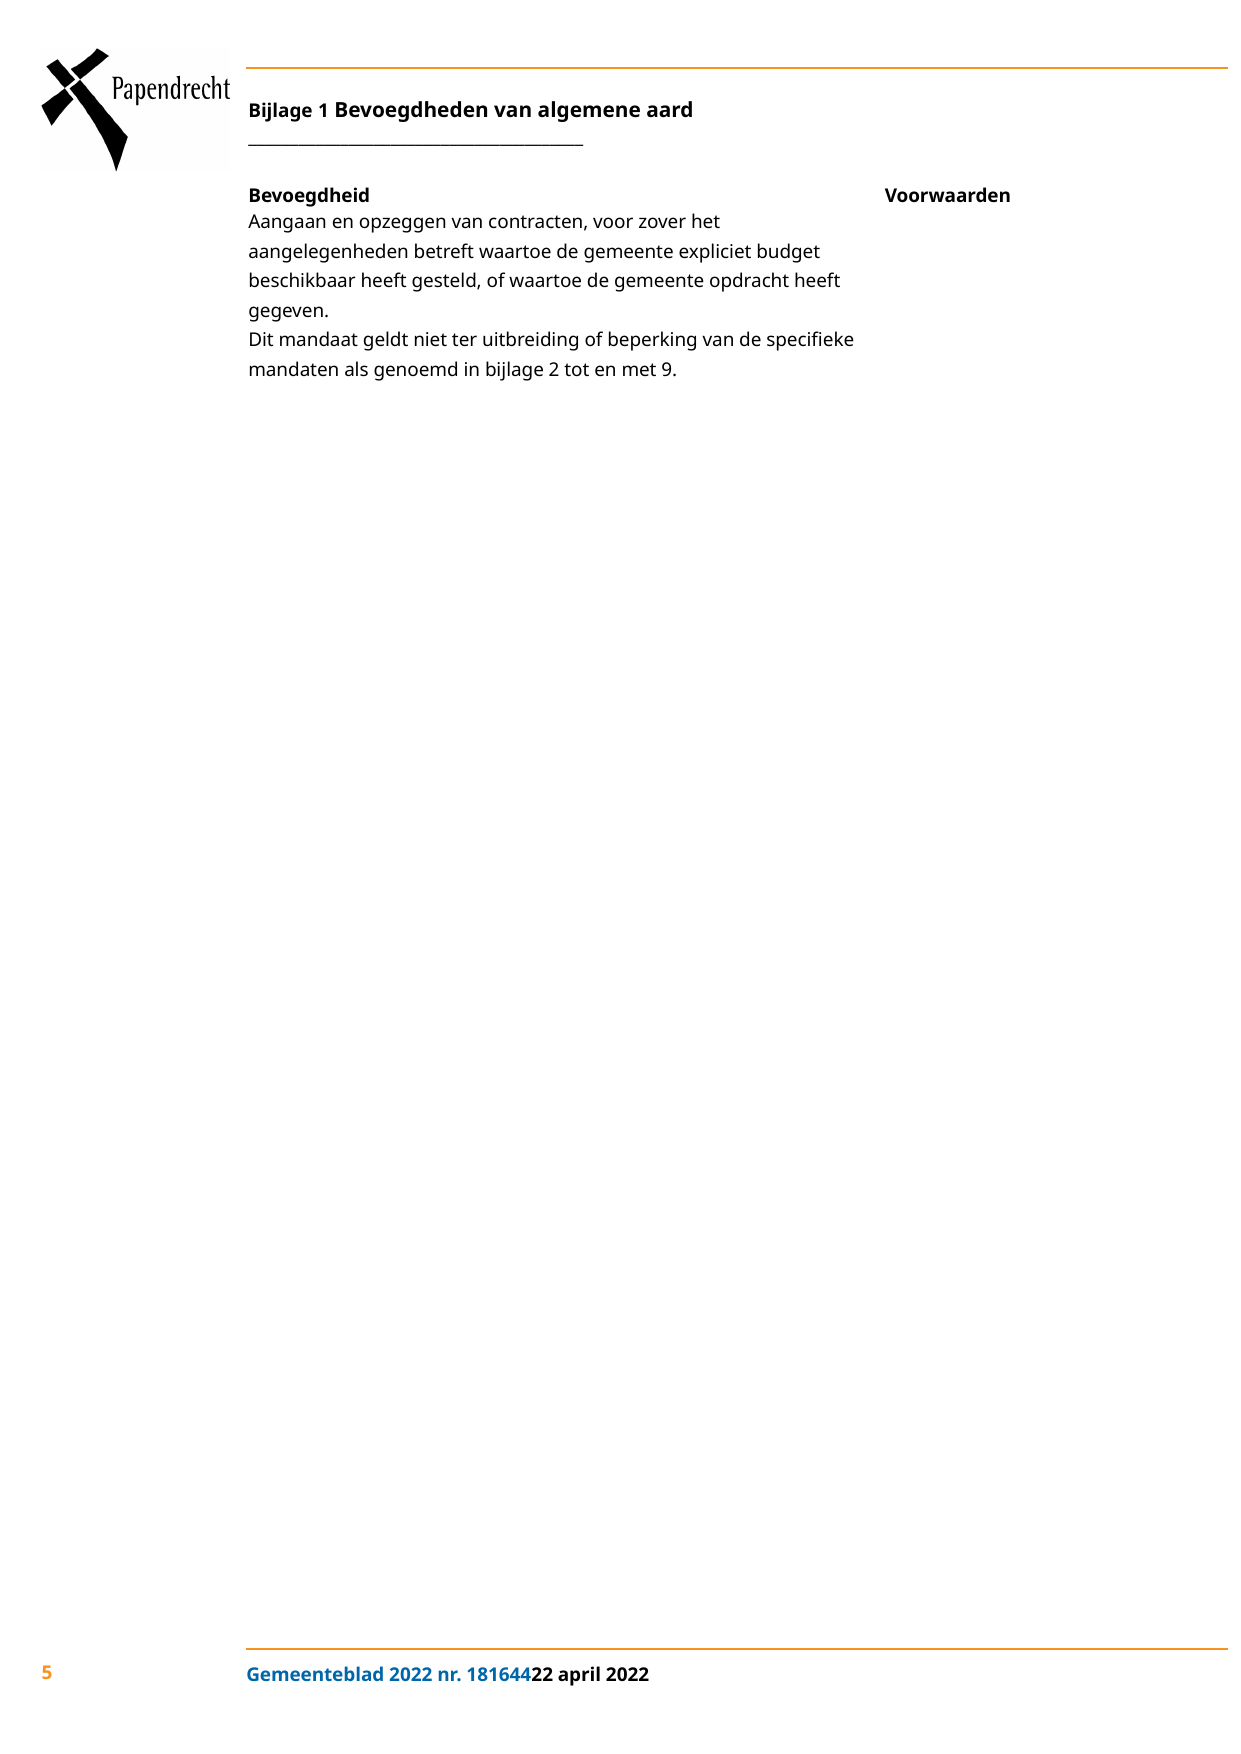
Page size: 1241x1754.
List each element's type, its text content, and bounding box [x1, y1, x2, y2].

text ________________________________________ [248, 123, 1152, 149]
table_header Voorwaarden [885, 183, 1152, 208]
text Bijlage 1 Bevoegdheden van algemene aard [248, 95, 1152, 123]
picture [41, 47, 231, 172]
table_cell [885, 208, 1152, 382]
table_header Bevoegdheid [248, 183, 884, 208]
table_cell Aangaan en opzeggen van contracten, voor zover het aangelegenheden betreft waartoe de gemeente expliciet budget beschikbaar heeft gesteld, of waartoe de gemeente opdracht heeft gegeven. Dit mandaat geldt niet ter uitbreiding of beperking van de specifieke mandaten als genoemd in bijlage 2 tot en met 9. [248, 208, 884, 382]
